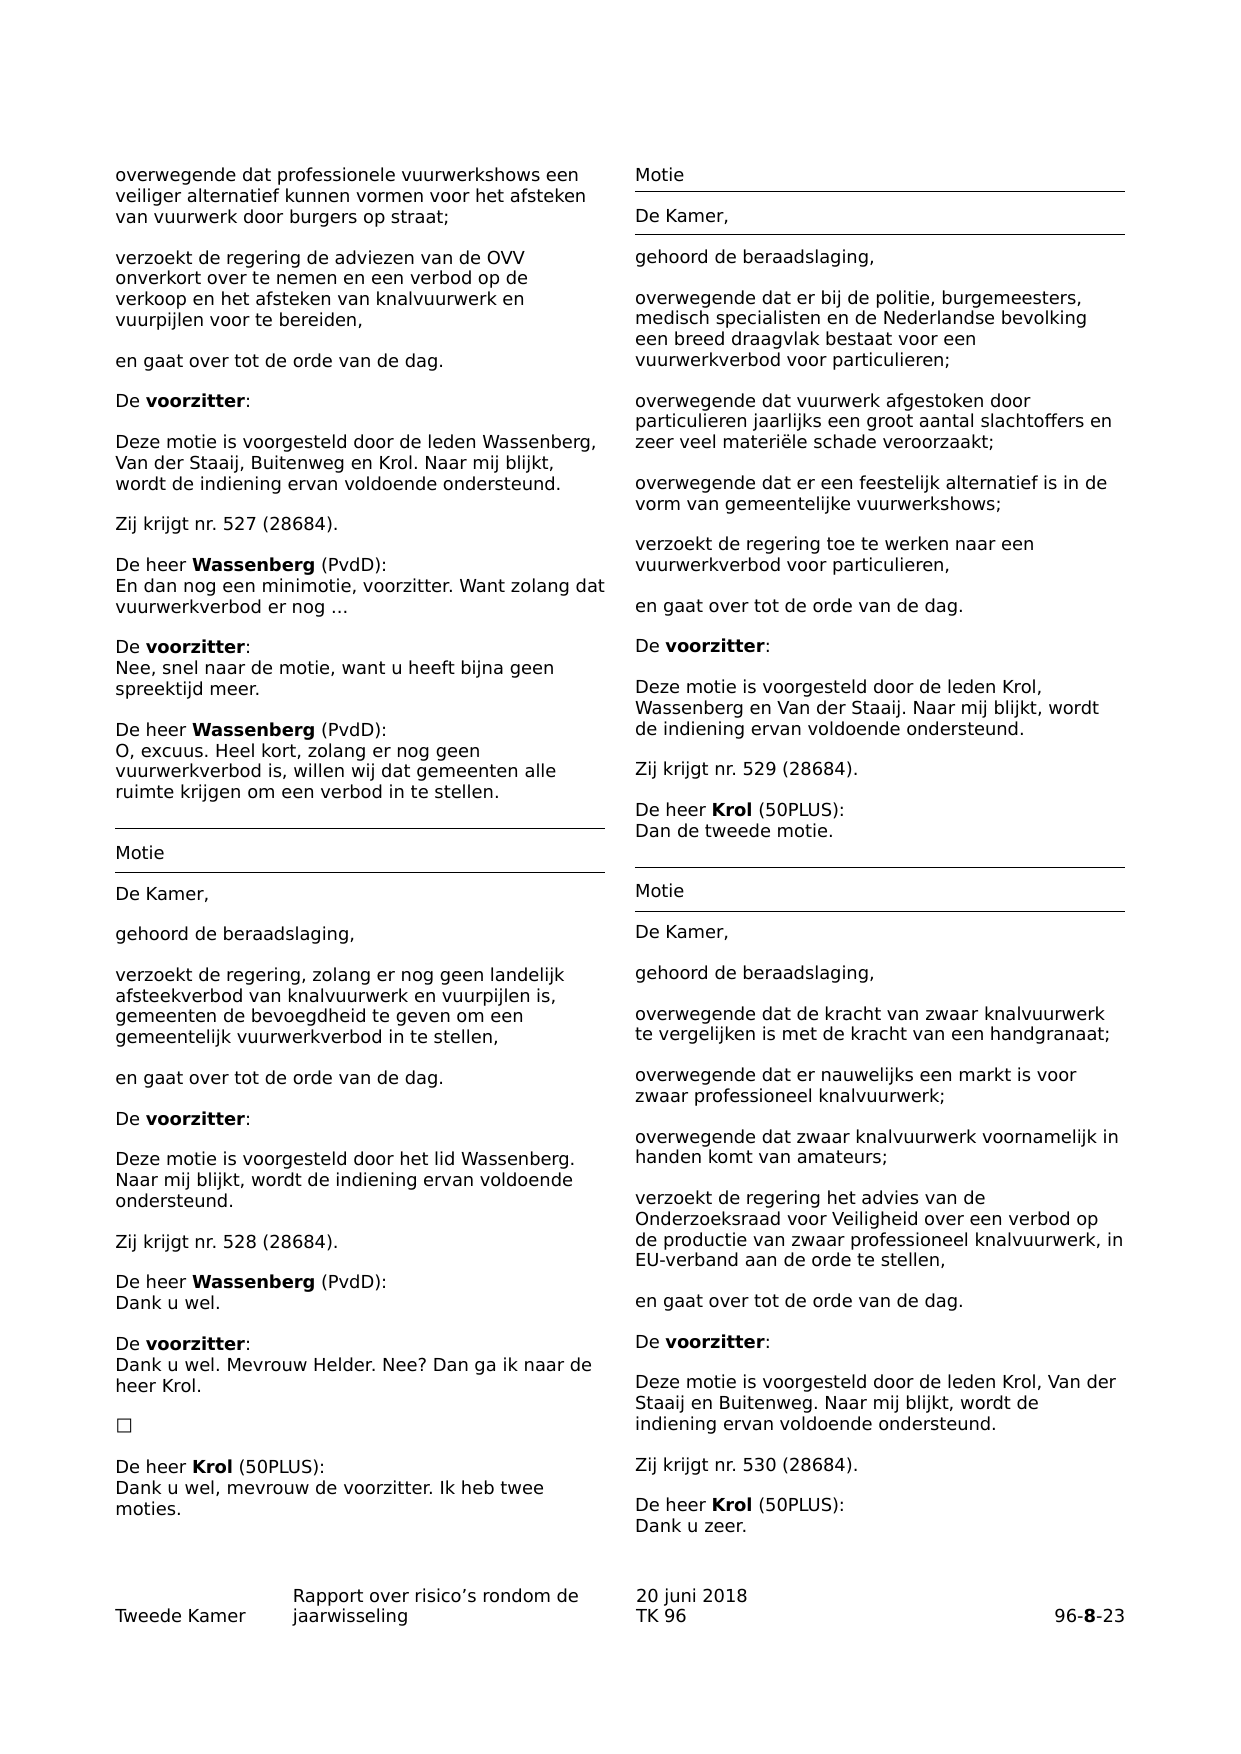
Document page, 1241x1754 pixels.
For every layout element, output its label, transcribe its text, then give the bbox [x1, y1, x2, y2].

text De heer Krol (50PLUS): [115, 1457, 605, 1478]
text overwegende dat de kracht van zwaar knalvuurwerk te vergelijken is met de kracht van een handgranaat; [635, 1003, 1125, 1045]
text De voorzitter: [115, 1334, 605, 1354]
text Zij krijgt nr. 529 (28684). [635, 759, 1125, 780]
text En dan nog een minimotie, voorzitter. Want zolang dat vuurwerkverbod er nog ... [115, 576, 605, 617]
text De heer Wassenberg (PvdD): [115, 555, 605, 576]
text O, excuus. Heel kort, zolang er nog geen vuurwerkverbod is, willen wij dat gemeenten alle ruimte krijgen om een verbod in te stellen. [115, 740, 605, 803]
text overwegende dat er nauwelijks een markt is voor zwaar professioneel knalvuurwerk; [635, 1065, 1125, 1106]
text verzoekt de regering de adviezen van de OVV onverkort over te nemen en een verbod op de verkoop en het afsteken van knalvuurwerk en vuurpijlen voor te bereiden, [115, 247, 605, 330]
text Dank u wel. [115, 1293, 605, 1314]
text overwegende dat er bij de politie, burgemeesters, medisch specialisten en de Nederlandse bevolking een breed draagvlak bestaat voor een vuurwerkverbod voor particulieren; [635, 287, 1125, 370]
text Deze motie is voorgesteld door de leden Wassenberg, Van der Staaij, Buitenweg en Krol. Naar mij blijkt, wordt de indiening ervan voldoende ondersteund. [115, 432, 605, 494]
text gehoord de beraadslaging, [635, 963, 1125, 983]
text Deze motie is voorgesteld door de leden Krol, Wassenberg en Van der Staaij. Naar mij blijkt, wordt de indiening ervan voldoende ondersteund. [635, 677, 1125, 739]
text overwegende dat zwaar knalvuurwerk voornamelijk in handen komt van amateurs; [635, 1126, 1125, 1168]
text Dank u wel. Mevrouw Helder. Nee? Dan ga ik naar de heer Krol. [115, 1354, 605, 1396]
text De Kamer, [635, 922, 1125, 943]
text en gaat over tot de orde van de dag. [115, 1068, 605, 1088]
text De voorzitter: [635, 636, 1125, 657]
text en gaat over tot de orde van de dag. [635, 1291, 1125, 1312]
text De heer Krol (50PLUS): [635, 1495, 1125, 1516]
text en gaat over tot de orde van de dag. [635, 596, 1125, 616]
text Dan de tweede motie. [635, 821, 1125, 841]
text Dank u wel, mevrouw de voorzitter. Ik heb twee moties. [115, 1478, 605, 1519]
text Nee, snel naar de motie, want u heeft bijna geen spreektijd meer. [115, 658, 605, 699]
text overwegende dat professionele vuurwerkshows een veiliger alternatief kunnen vormen voor het afsteken van vuurwerk door burgers op straat; [115, 165, 605, 227]
text De voorzitter: [115, 391, 605, 412]
text Zij krijgt nr. 528 (28684). [115, 1231, 605, 1252]
text De voorzitter: [635, 1332, 1125, 1352]
text De Kamer, [115, 883, 605, 904]
text Deze motie is voorgesteld door het lid Wassenberg. Naar mij blijkt, wordt de indiening ervan voldoende ondersteund. [115, 1149, 605, 1211]
text verzoekt de regering toe te werken naar een vuurwerkverbod voor particulieren, [635, 534, 1125, 576]
text Deze motie is voorgesteld door de leden Krol, Van der Staaij en Buitenweg. Naar mij blijkt, wordt de indiening ervan voldoende ondersteund. [635, 1372, 1125, 1434]
text Motie [635, 881, 1125, 902]
text overwegende dat vuurwerk afgestoken door particulieren jaarlijks een groot aantal slachtoffers en zeer veel materiële schade veroorzaakt; [635, 390, 1125, 453]
text Dank u zeer. [635, 1516, 1125, 1537]
text Zij krijgt nr. 530 (28684). [635, 1454, 1125, 1475]
text De Kamer, [635, 206, 1125, 227]
text overwegende dat er een feestelijk alternatief is in de vorm van gemeentelijke vuurwerkshows; [635, 473, 1125, 514]
text De heer Krol (50PLUS): [635, 800, 1125, 821]
text verzoekt de regering, zolang er nog geen landelijk afsteekverbod van knalvuurwerk en vuurpijlen is, gemeenten de bevoegdheid te geven om een gemeentelijk vuurwerkverbod in te stellen, [115, 965, 605, 1048]
text Zij krijgt nr. 527 (28684). [115, 514, 605, 535]
text De heer Wassenberg (PvdD): [115, 1272, 605, 1293]
text en gaat over tot de orde van de dag. [115, 350, 605, 371]
text De heer Wassenberg (PvdD): [115, 719, 605, 740]
text Motie [635, 165, 1125, 186]
text ⬜ [115, 1416, 605, 1437]
text gehoord de beraadslaging, [635, 247, 1125, 267]
text Motie [115, 843, 605, 863]
text De voorzitter: [115, 637, 605, 658]
text verzoekt de regering het advies van de Onderzoeksraad voor Veiligheid over een verbod op de productie van zwaar professioneel knalvuurwerk, in EU-verband aan de orde te stellen, [635, 1188, 1125, 1271]
text gehoord de beraadslaging, [115, 924, 605, 945]
text De voorzitter: [115, 1108, 605, 1129]
